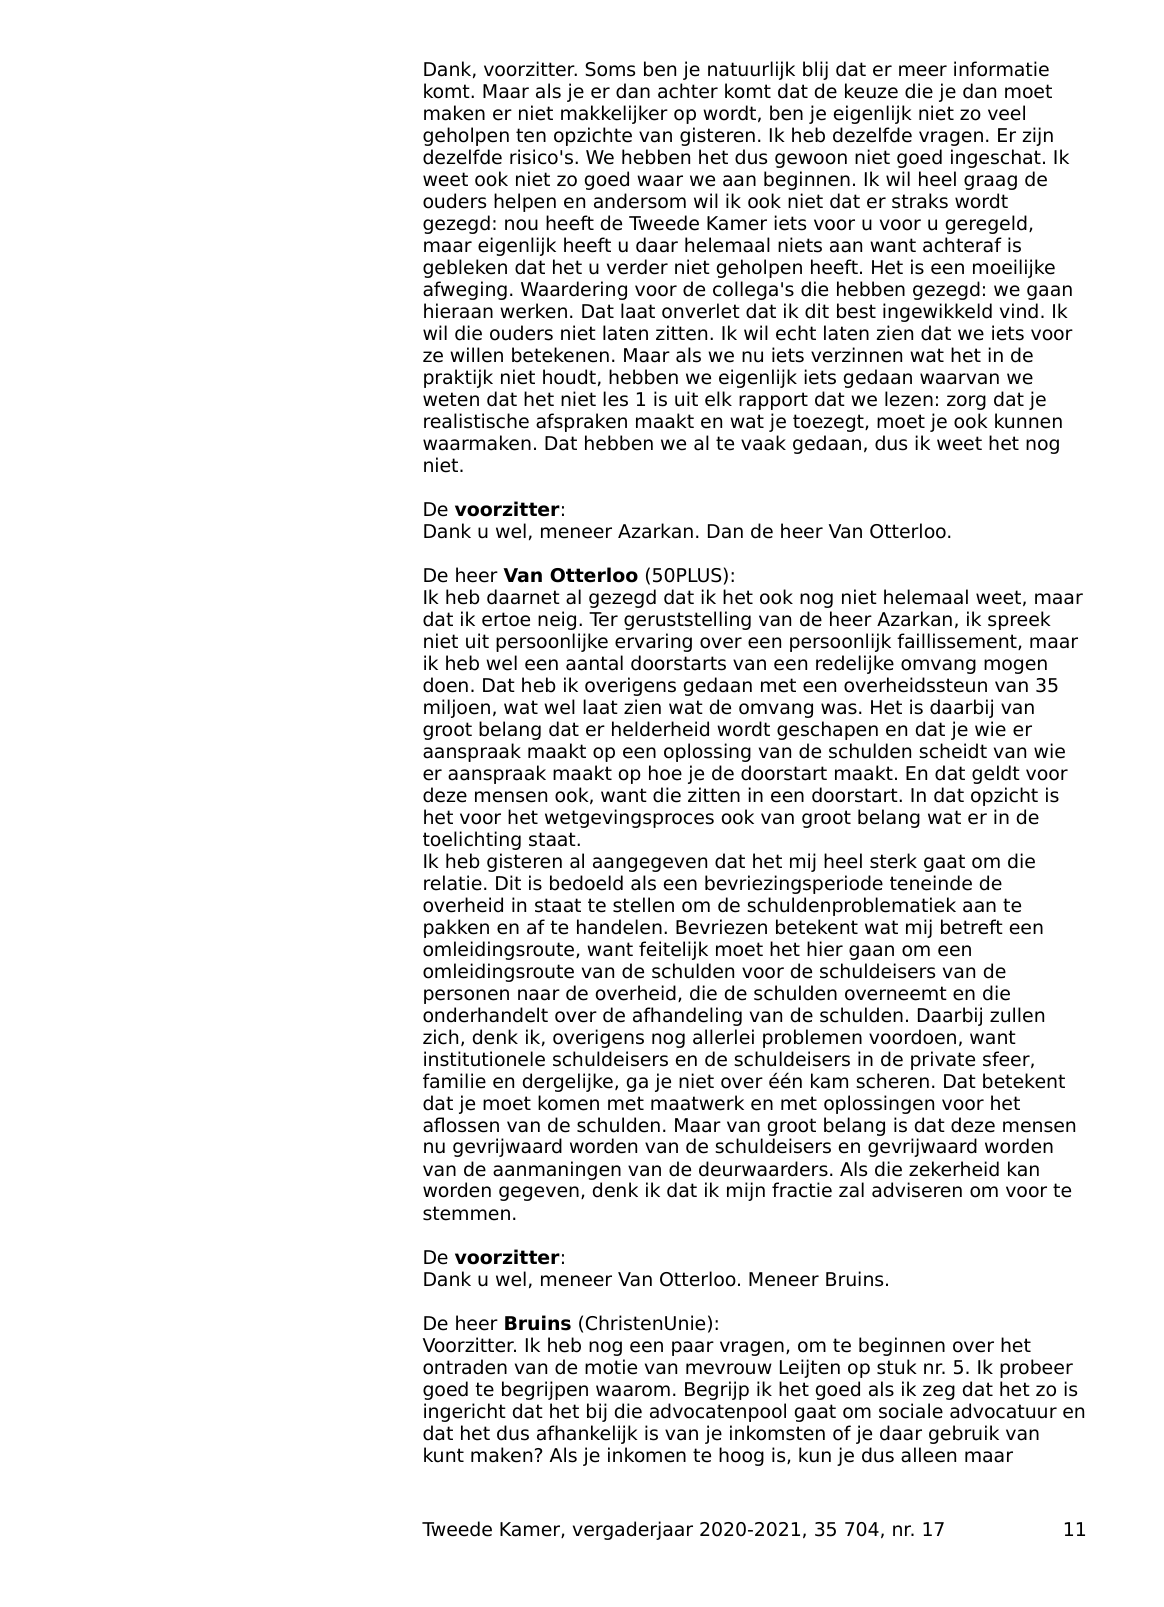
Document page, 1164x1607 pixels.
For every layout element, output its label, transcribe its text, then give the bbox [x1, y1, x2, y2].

text De voorzitter: [422, 1247, 1087, 1268]
text De heer Van Otterloo (50PLUS): [422, 565, 1087, 587]
text Dank u wel, meneer Van Otterloo. Meneer Bruins. [422, 1268, 1087, 1291]
text Voorzitter. Ik heb nog een paar vragen, om te beginnen over het ontraden van de motie van mevrouw Leijten op stuk nr. 5. Ik probeer goed te begrijpen waarom. Begrijp ik het goed als ik zeg dat het zo is ingericht dat het bij die advocatenpool gaat om sociale advocatuur en dat het dus afhankelijk is van je inkomsten of je daar gebruik van kunt maken? Als je inkomen te hoog is, kun je dus alleen maar [422, 1335, 1087, 1467]
text De voorzitter: [422, 499, 1087, 521]
text Dank, voorzitter. Soms ben je natuurlijk blij dat er meer informatie komt. Maar als je er dan achter komt dat de keuze die je dan moet maken er niet makkelijker op wordt, ben je eigenlijk niet zo veel geholpen ten opzichte van gisteren. Ik heb dezelfde vragen. Er zijn dezelfde risico's. We hebben het dus gewoon niet goed ingeschat. Ik weet ook niet zo goed waar we aan beginnen. Ik wil heel graag de ouders helpen en andersom wil ik ook niet dat er straks wordt gezegd: nou heeft de Tweede Kamer iets voor u voor u geregeld, maar eigenlijk heeft u daar helemaal niets aan want achteraf is gebleken dat het u verder niet geholpen heeft. Het is een moeilijke afweging. Waardering voor de collega's die hebben gezegd: we gaan hieraan werken. Dat laat onverlet dat ik dit best ingewikkeld vind. Ik wil die ouders niet laten zitten. Ik wil echt laten zien dat we iets voor ze willen betekenen. Maar als we nu iets verzinnen wat het in de praktijk niet houdt, hebben we eigenlijk iets gedaan waarvan we weten dat het niet les 1 is uit elk rapport dat we lezen: zorg dat je realistische afspraken maakt en wat je toezegt, moet je ook kunnen waarmaken. Dat hebben we al te vaak gedaan, dus ik weet het nog niet. [422, 59, 1087, 477]
text Dank u wel, meneer Azarkan. Dan de heer Van Otterloo. [422, 521, 1087, 543]
text Ik heb daarnet al gezegd dat ik het ook nog niet helemaal weet, maar dat ik ertoe neig. Ter geruststelling van de heer Azarkan, ik spreek niet uit persoonlijke ervaring over een persoonlijk faillissement, maar ik heb wel een aantal doorstarts van een redelijke omvang mogen doen. Dat heb ik overigens gedaan met een overheidssteun van 35 miljoen, wat wel laat zien wat de omvang was. Het is daarbij van groot belang dat er helderheid wordt geschapen en dat je wie er aanspraak maakt op een oplossing van de schulden scheidt van wie er aanspraak maakt op hoe je de doorstart maakt. En dat geldt voor deze mensen ook, want die zitten in een doorstart. In dat opzicht is het voor het wetgevingsproces ook van groot belang wat er in de toelichting staat. [422, 587, 1087, 851]
text De heer Bruins (ChristenUnie): [422, 1313, 1087, 1335]
text Ik heb gisteren al aangegeven dat het mij heel sterk gaat om die relatie. Dit is bedoeld als een bevriezingsperiode teneinde de overheid in staat te stellen om de schuldenproblematiek aan te pakken en af te handelen. Bevriezen betekent wat mij betreft een omleidingsroute, want feitelijk moet het hier gaan om een omleidingsroute van de schulden voor de schuldeisers van de personen naar de overheid, die de schulden overneemt en die onderhandelt over de afhandeling van de schulden. Daarbij zullen zich, denk ik, overigens nog allerlei problemen voordoen, want institutionele schuldeisers en de schuldeisers in de private sfeer, familie en dergelijke, ga je niet over één kam scheren. Dat betekent dat je moet komen met maatwerk en met oplossingen voor het aflossen van de schulden. Maar van groot belang is dat deze mensen nu gevrijwaard worden van de schuldeisers en gevrijwaard worden van de aanmaningen van de deurwaarders. Als die zekerheid kan worden gegeven, denk ik dat ik mijn fractie zal adviseren om voor te stemmen. [422, 851, 1087, 1224]
